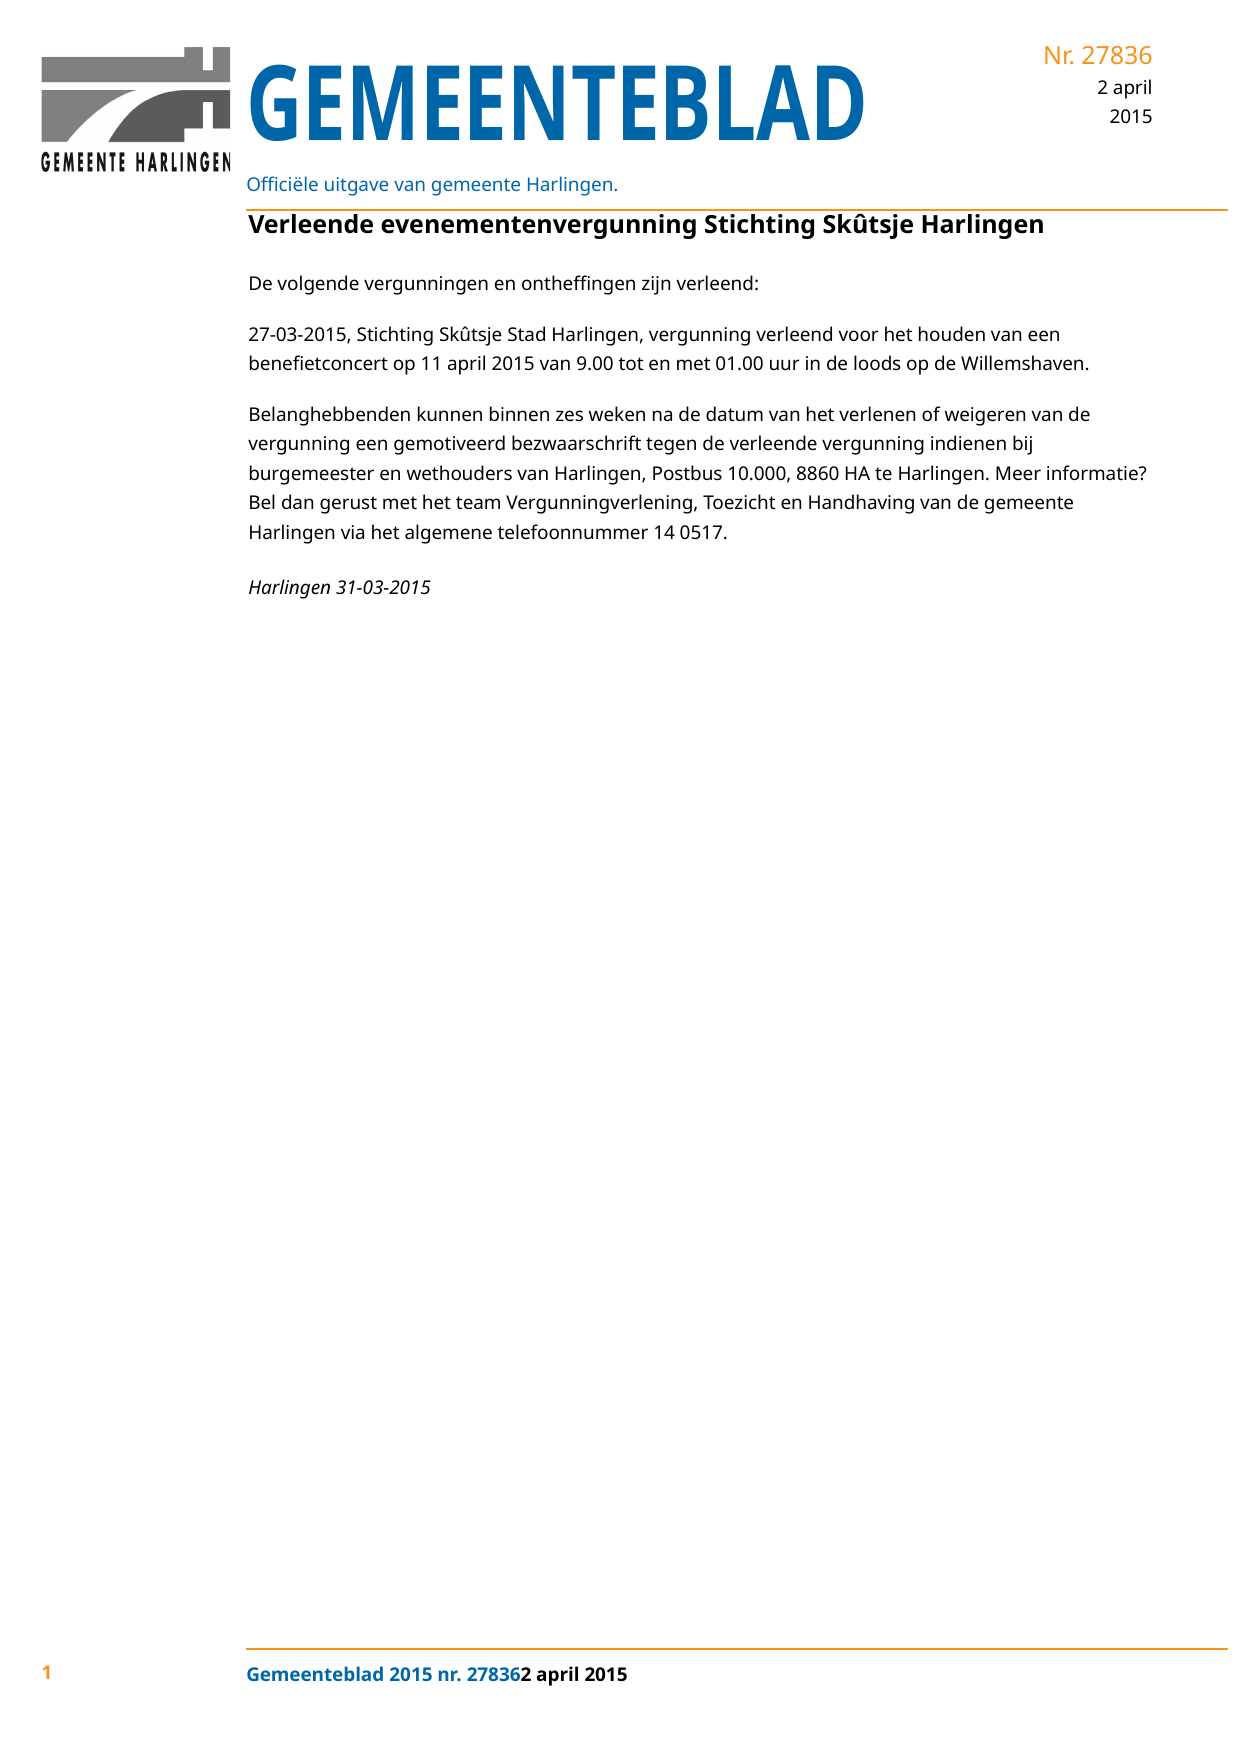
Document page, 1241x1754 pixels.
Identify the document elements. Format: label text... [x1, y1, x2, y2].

text De volgende vergunningen en ontheffingen zijn verleend: [248, 270, 1152, 296]
text Harlingen 31-03-2015 [248, 574, 1152, 600]
text 27-03-2015, Stichting Skûtsje Stad Harlingen, vergunning verleend voor het houden van een benefietconcert op 11 april 2015 van 9.00 tot en met 01.00 uur in de loods op de Willemshaven. [248, 321, 1152, 376]
text Belanghebbenden kunnen binnen zes weken na de datum van het verlenen of weigeren van de vergunning een gemotiveerd bezwaarschrift tegen de verleende vergunning indienen bij burgemeester en wethouders van Harlingen, Postbus 10.000, 8860 HA te Harlingen. Meer informatie? Bel dan gerust met het team Vergunningverlening, Toezicht en Handhaving van de gemeente Harlingen via het algemene telefoonnummer 14 0517. [248, 401, 1152, 545]
picture [41, 47, 231, 172]
text Verleende evenementenvergunning Stichting Skûtsje Harlingen [248, 211, 1152, 241]
